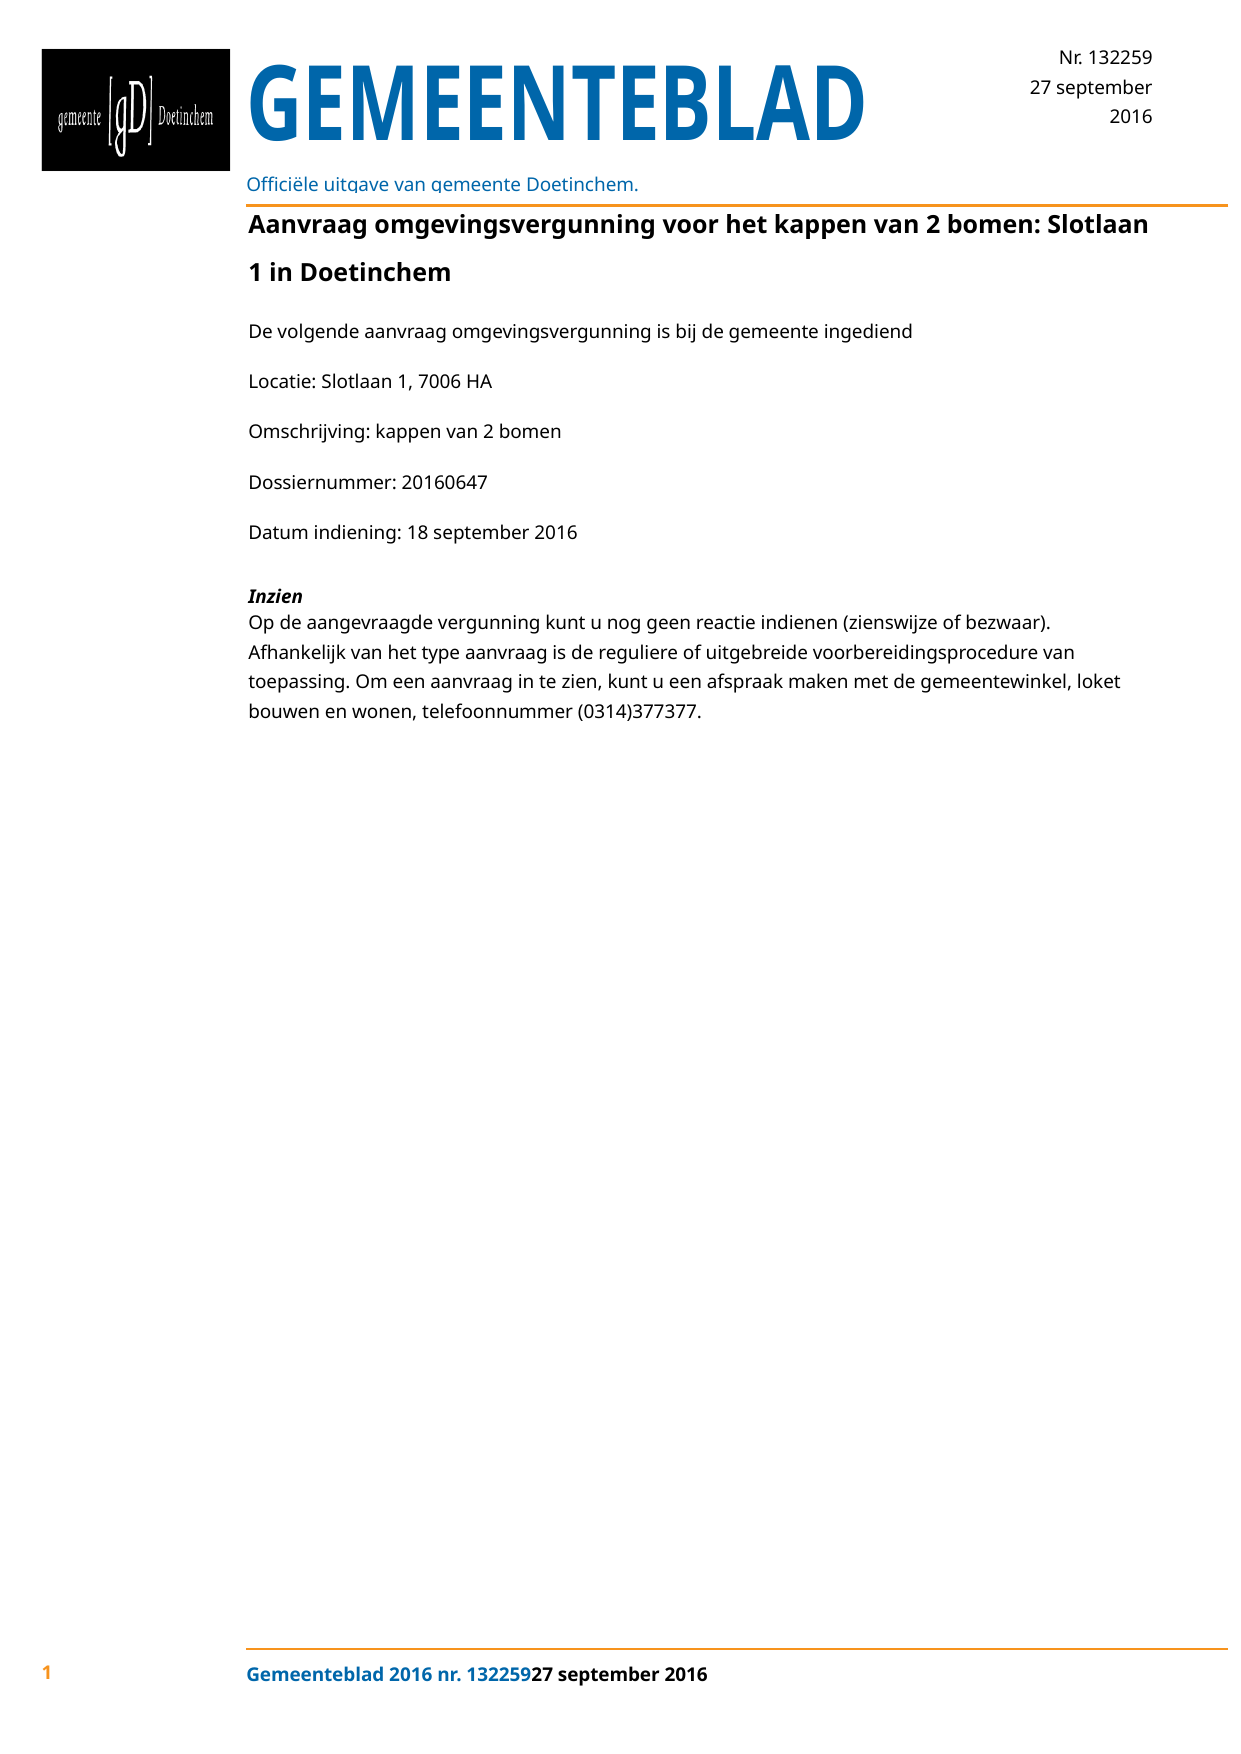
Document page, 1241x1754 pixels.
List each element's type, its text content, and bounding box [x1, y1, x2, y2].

text Inzien [248, 583, 1152, 609]
text Op de aangevraagde vergunning kunt u nog geen reactie indienen (zienswijze of bezwaar). Afhankelijk van het type aanvraag is de reguliere of uitgebreide voorbereidingsprocedure van toepassing. Om een aanvraag in te zien, kunt u een afspraak maken met de gemeentewinkel, loket bouwen en wonen, telefoonnummer (0314)377377. [248, 609, 1152, 724]
picture [41, 47, 231, 172]
text Datum indiening: 18 september 2016 [248, 519, 1152, 545]
text Omschrijving: kappen van 2 bomen [248, 419, 1152, 444]
text Locatie: Slotlaan 1, 7006 HA [248, 368, 1152, 394]
text De volgende aanvraag omgevingsvergunning is bij de gemeente ingediend [248, 318, 1152, 344]
text Dossiernummer: 20160647 [248, 469, 1152, 495]
text Aanvraag omgevingsvergunning voor het kappen van 2 bomen: Slotlaan 1 in Doetinchem [248, 207, 1152, 288]
